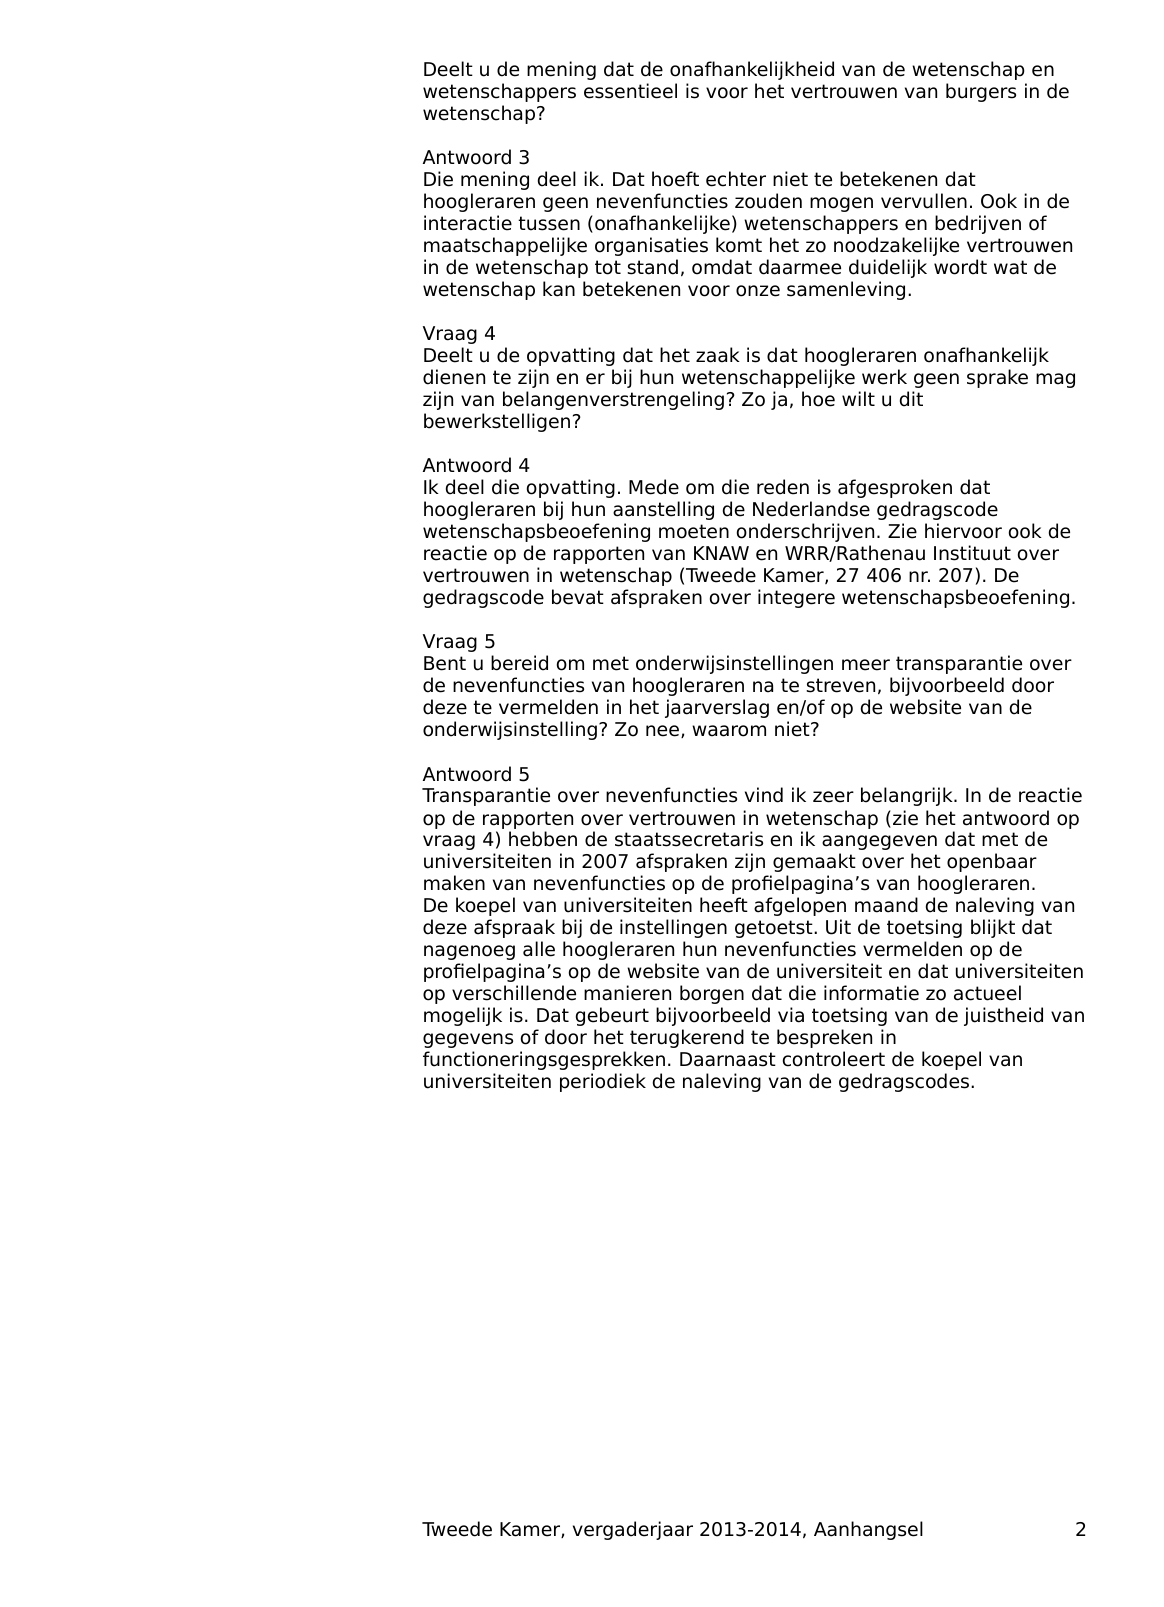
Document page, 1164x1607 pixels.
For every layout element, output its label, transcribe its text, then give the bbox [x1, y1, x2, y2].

text Ik deel die opvatting. Mede om die reden is afgesproken dat hoogleraren bij hun aanstelling de Nederlandse gedragscode wetenschapsbeoefening moeten onderschrijven. Zie hiervoor ook de reactie op de rapporten van KNAW en WRR/Rathenau Instituut over vertrouwen in wetenschap (Tweede Kamer, 27 406 nr. 207). De gedragscode bevat afspraken over integere wetenschapsbeoefening. [422, 477, 1087, 609]
text Deelt u de opvatting dat het zaak is dat hoogleraren onafhankelijk dienen te zijn en er bij hun wetenschappelijke werk geen sprake mag zijn van belangenverstrengeling? Zo ja, hoe wilt u dit bewerkstelligen? [422, 345, 1087, 433]
text Antwoord 5 [422, 763, 1087, 785]
text Vraag 4 [422, 323, 1087, 345]
text Bent u bereid om met onderwijsinstellingen meer transparantie over de nevenfuncties van hoogleraren na te streven, bijvoorbeeld door deze te vermelden in het jaarverslag en/of op de website van de onderwijsinstelling? Zo nee, waarom niet? [422, 653, 1087, 741]
text Deelt u de mening dat de onafhankelijkheid van de wetenschap en wetenschappers essentieel is voor het vertrouwen van burgers in de wetenschap? [422, 59, 1087, 125]
text Transparantie over nevenfuncties vind ik zeer belangrijk. In de reactie op de rapporten over vertrouwen in wetenschap (zie het antwoord op vraag 4) hebben de staatssecretaris en ik aangegeven dat met de universiteiten in 2007 afspraken zijn gemaakt over het openbaar maken van nevenfuncties op de profielpagina’s van hoogleraren. [422, 785, 1087, 895]
text Antwoord 4 [422, 455, 1087, 477]
text Die mening deel ik. Dat hoeft echter niet te betekenen dat hoogleraren geen nevenfuncties zouden mogen vervullen. Ook in de interactie tussen (onafhankelijke) wetenschappers en bedrijven of maatschappelijke organisaties komt het zo noodzakelijke vertrouwen in de wetenschap tot stand, omdat daarmee duidelijk wordt wat de wetenschap kan betekenen voor onze samenleving. [422, 169, 1087, 301]
text Vraag 5 [422, 631, 1087, 653]
text Antwoord 3 [422, 147, 1087, 169]
text De koepel van universiteiten heeft afgelopen maand de naleving van deze afspraak bij de instellingen getoetst. Uit de toetsing blijkt dat nagenoeg alle hoogleraren hun nevenfuncties vermelden op de profielpagina’s op de website van de universiteit en dat universiteiten op verschillende manieren borgen dat die informatie zo actueel mogelijk is. Dat gebeurt bijvoorbeeld via toetsing van de juistheid van gegevens of door het terugkerend te bespreken in functioneringsgesprekken. Daarnaast controleert de koepel van universiteiten periodiek de naleving van de gedragscodes. [422, 895, 1087, 1093]
